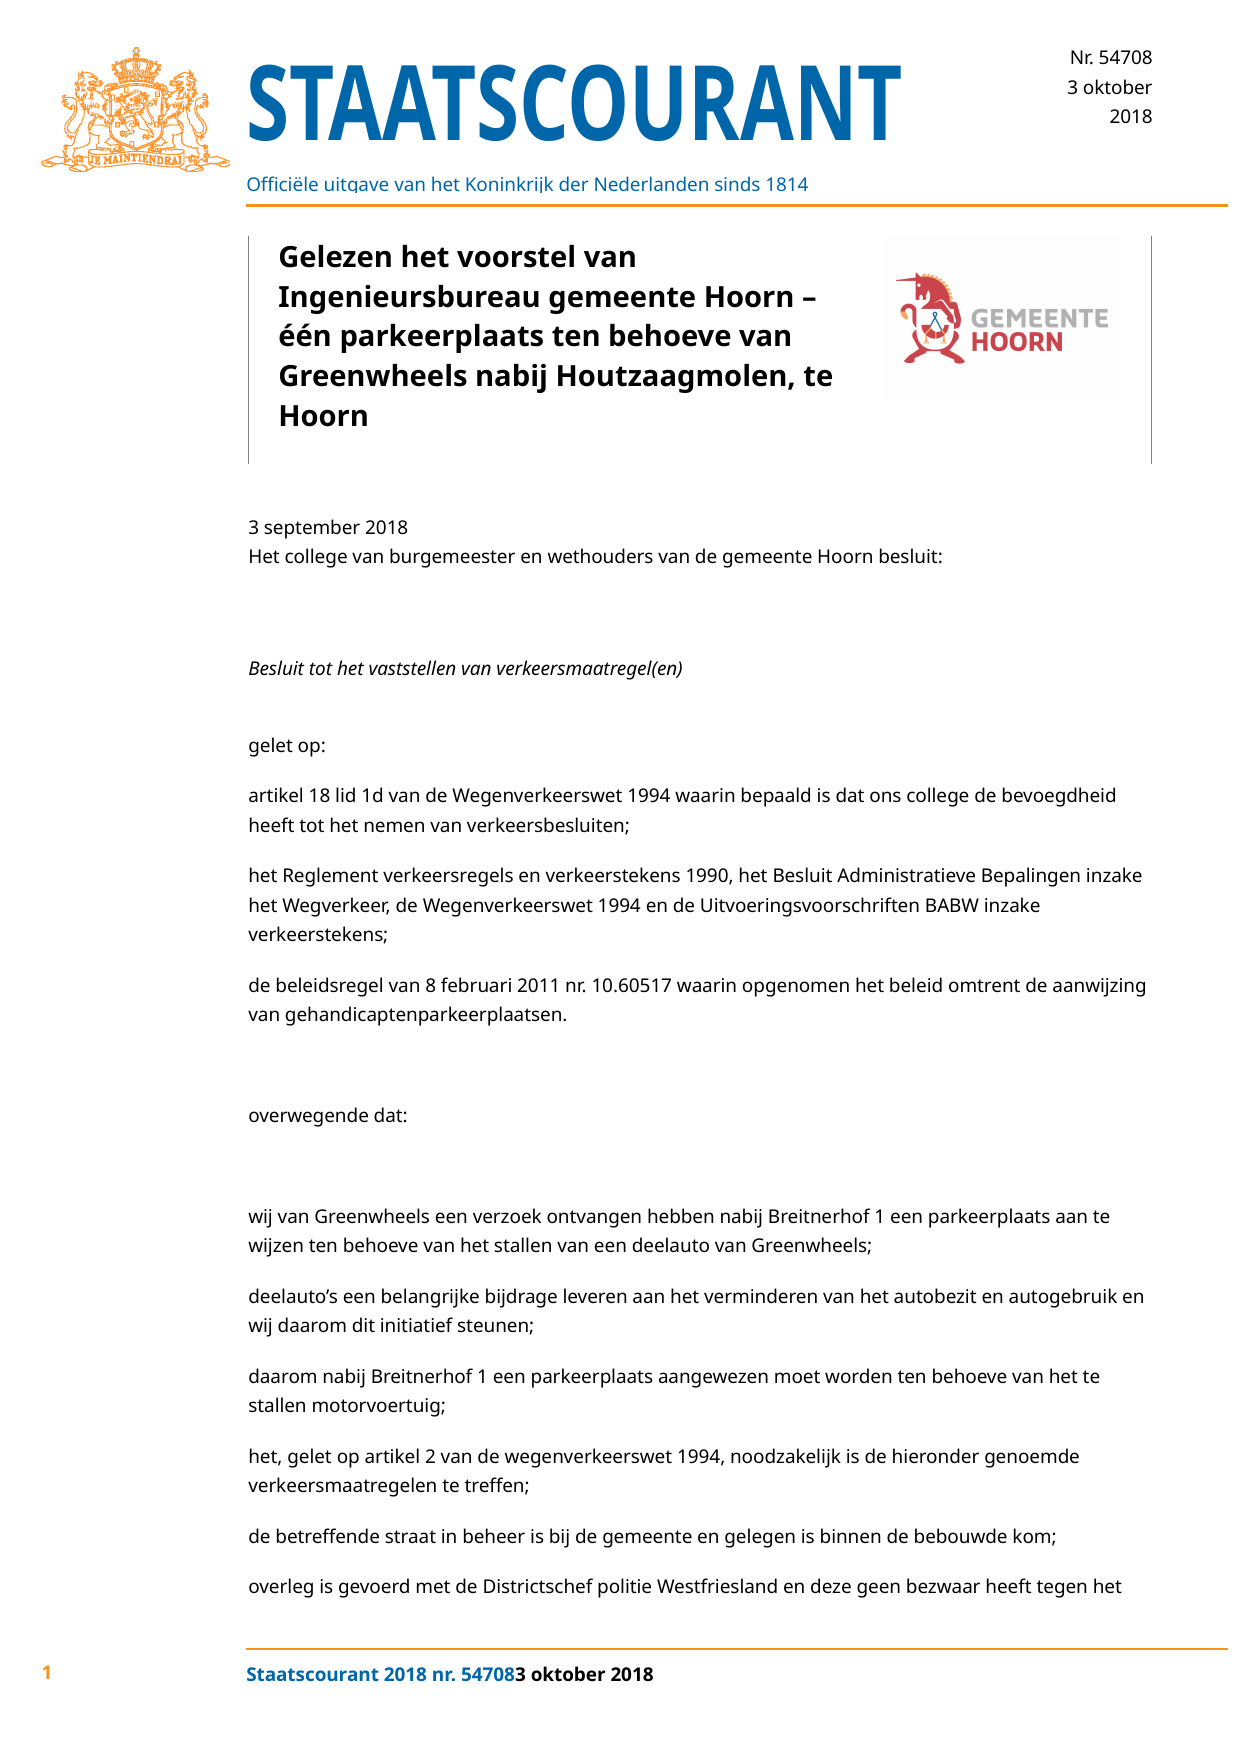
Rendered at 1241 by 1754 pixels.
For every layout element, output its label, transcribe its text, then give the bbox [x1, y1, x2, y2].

picture [41, 47, 231, 172]
text 3 september 2018 [248, 514, 1152, 540]
text de betreffende straat in beheer is bij de gemeente en gelegen is binnen de bebouwde kom; [248, 1523, 1152, 1549]
text deelauto’s een belangrijke bijdrage leveren aan het verminderen van het autobezit en autogebruik en wij daarom dit initiatief steunen; [248, 1283, 1152, 1338]
text het, gelet op artikel 2 van de wegenverkeerswet 1994, noodzakelijk is de hieronder genoemde verkeersmaatregelen te treffen; [248, 1443, 1152, 1498]
text daarom nabij Breitnerhof 1 een parkeerplaats aangewezen moet worden ten behoeve van het te stallen motorvoertuig; [248, 1363, 1152, 1418]
picture [882, 236, 1119, 403]
text Besluit tot het vaststellen van verkeersmaatregel(en) [248, 656, 1152, 681]
text gelet op: [248, 732, 1152, 757]
text wij van Greenwheels een verzoek ontvangen hebben nabij Breitnerhof 1 een parkeerplaats aan te wijzen ten behoeve van het stallen van een deelauto van Greenwheels; [248, 1203, 1152, 1258]
table_header Gelezen het voorstel van Ingenieursbureau gemeente Hoorn – één parkeerplaats ten behoeve van Greenwheels nabij Houtzaagmolen, te Hoorn [249, 236, 850, 464]
table_header [850, 236, 1151, 464]
text het Reglement verkeersregels en verkeerstekens 1990, het Besluit Administratieve Bepalingen inzake het Wegverkeer, de Wegenverkeerswet 1994 en de Uitvoeringsvoorschriften BABW inzake verkeerstekens; [248, 862, 1152, 947]
text Het college van burgemeester en wethouders van de gemeente Hoorn besluit: [248, 544, 1152, 569]
text overleg is gevoerd met de Districtschef politie Westfriesland en deze geen bezwaar heeft tegen het [248, 1573, 1152, 1599]
text overwegende dat: [248, 1102, 1152, 1128]
text artikel 18 lid 1d van de Wegenverkeerswet 1994 waarin bepaald is dat ons college de bevoegdheid heeft tot het nemen van verkeersbesluiten; [248, 782, 1152, 837]
text de beleidsregel van 8 februari 2011 nr. 10.60517 waarin opgenomen het beleid omtrent de aanwijzing van gehandicaptenparkeerplaatsen. [248, 972, 1152, 1027]
